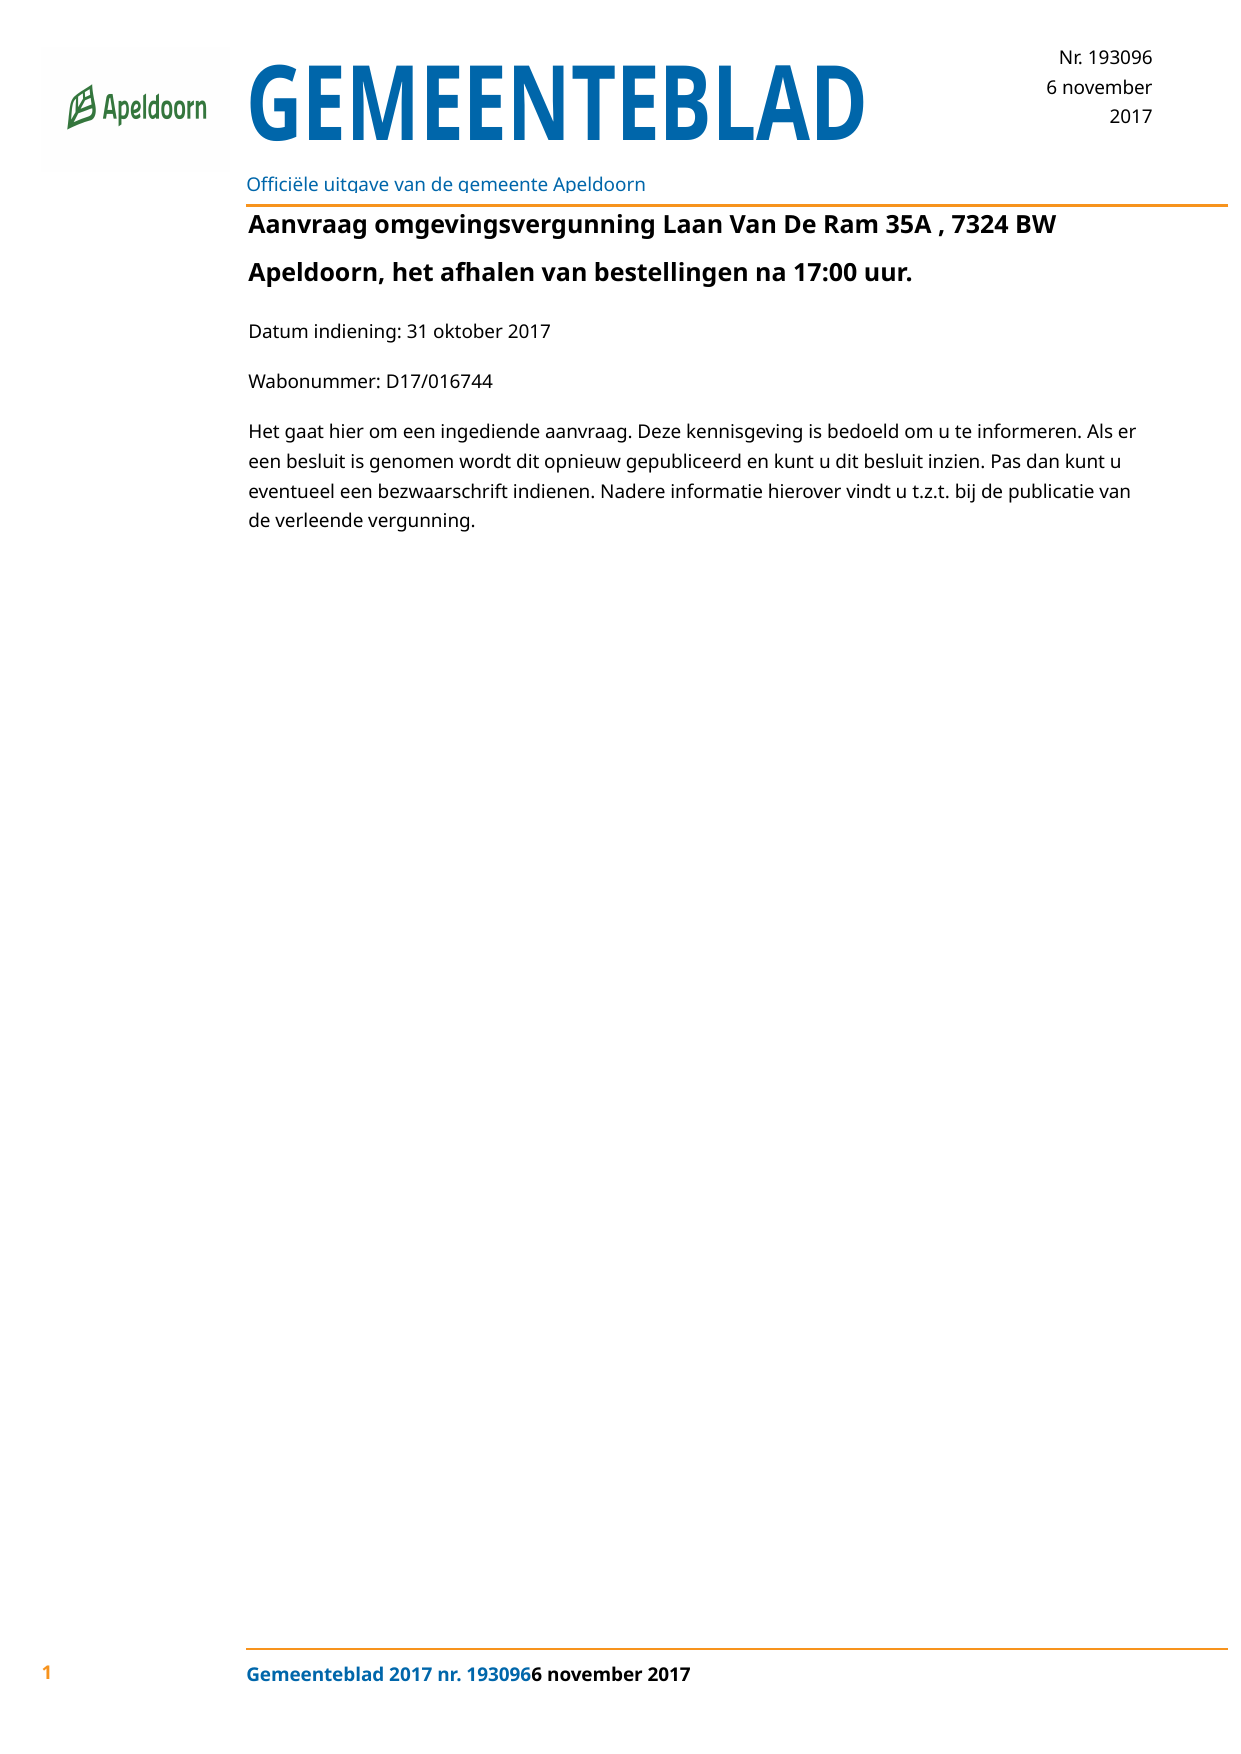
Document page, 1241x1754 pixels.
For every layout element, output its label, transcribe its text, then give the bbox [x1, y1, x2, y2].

text Het gaat hier om een ingediende aanvraag. Deze kennisgeving is bedoeld om u te informeren. Als er een besluit is genomen wordt dit opnieuw gepubliceerd en kunt u dit besluit inzien. Pas dan kunt u eventueel een bezwaarschrift indienen. Nadere informatie hierover vindt u t.z.t. bij de publicatie van de verleende vergunning. [248, 419, 1152, 533]
text Aanvraag omgevingsvergunning Laan Van De Ram 35A , 7324 BW Apeldoorn, het afhalen van bestellingen na 17:00 uur. [248, 207, 1152, 288]
text Datum indiening: 31 oktober 2017 [248, 318, 1152, 344]
picture [41, 47, 231, 172]
text Wabonummer: D17/016744 [248, 368, 1152, 394]
